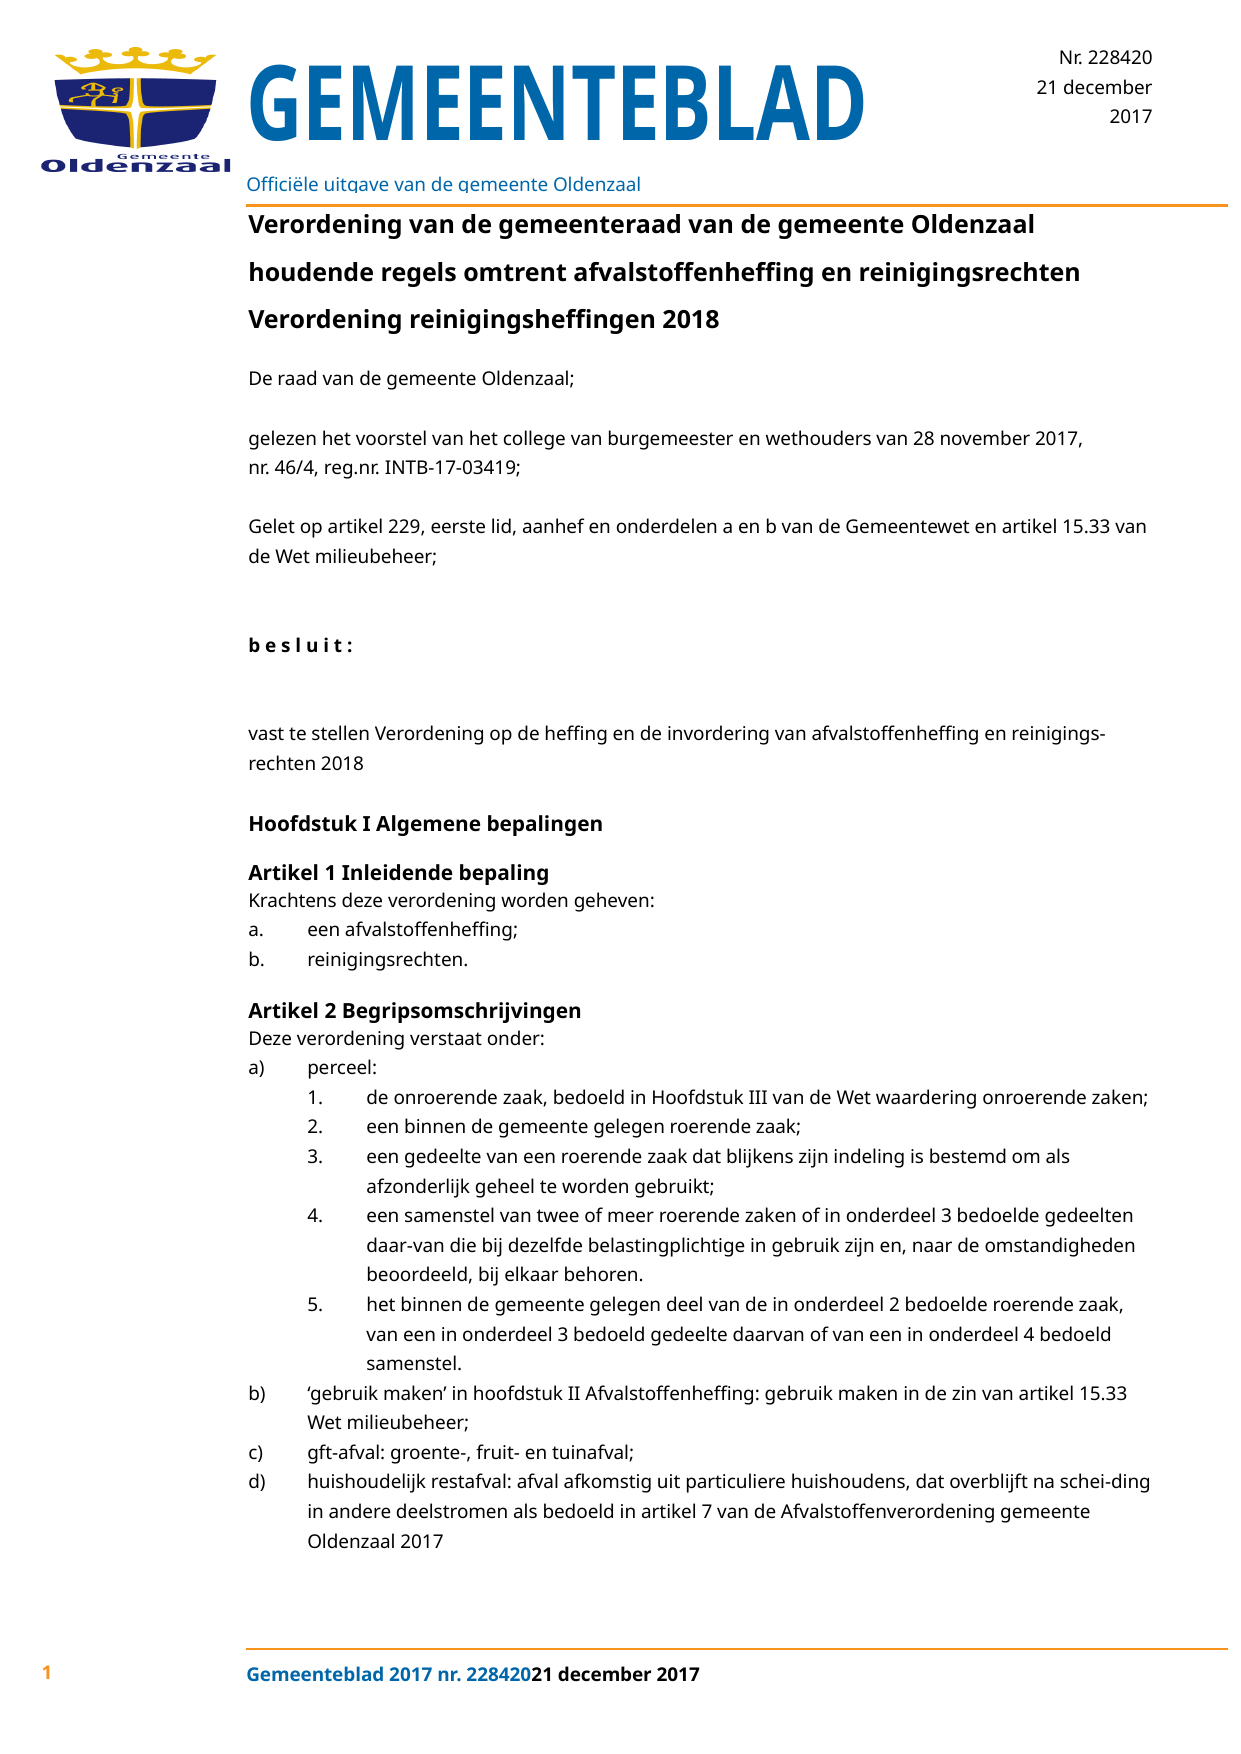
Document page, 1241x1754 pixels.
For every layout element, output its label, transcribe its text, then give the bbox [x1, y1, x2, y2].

text Verordening van de gemeenteraad van de gemeente Oldenzaal houdende regels omtrent afvalstoffenheffing en reinigingsrechten Verordening reinigingsheffingen 2018 [248, 207, 1152, 336]
text De raad van de gemeente Oldenzaal; [248, 366, 1152, 391]
list gft-afval: groente-, fruit- en tuinafval; [248, 1439, 1152, 1465]
list reinigingsrechten. [248, 946, 1152, 972]
text Artikel 1 Inleidende bepaling [248, 858, 1152, 887]
list huishoudelijk restafval: afval afkomstig uit particuliere huishoudens, dat overblijft na schei-ding in andere deelstromen als bedoeld in artikel 7 van de Afvalstoffenverordening gemeente Oldenzaal 2017 [248, 1469, 1152, 1554]
list de onroerende zaak, bedoeld in Hoofdstuk III van de Wet waardering onroerende zaken; [307, 1084, 1152, 1110]
list een afvalstoffenheffing; [248, 917, 1152, 942]
list perceel: [248, 1054, 1152, 1080]
list een binnen de gemeente gelegen roerende zaak; [307, 1114, 1152, 1139]
list een gedeelte van een roerende zaak dat blijkens zijn indeling is bestemd om als afzonderlijk geheel te worden gebruikt; [307, 1143, 1152, 1199]
text gelezen het voorstel van het college van burgemeester en wethouders van 28 november 2017, [248, 425, 1152, 450]
list het binnen de gemeente gelegen deel van de in onderdeel 2 bedoelde roerende zaak, van een in onderdeel 3 bedoeld gedeelte daarvan of van een in onderdeel 4 bedoeld samenstel. [307, 1291, 1152, 1376]
text b e s l u i t : [248, 632, 1152, 657]
text Artikel 2 Begripsomschrijvingen [248, 997, 1152, 1025]
text vast te stellen Verordening op de heffing en de invordering van afvalstoffenheffing en reinigings-rechten 2018 [248, 721, 1152, 776]
text Deze verordening verstaat onder: [248, 1025, 1152, 1051]
text Gelet op artikel 229, eerste lid, aanhef en onderdelen a en b van de Gemeentewet en artikel 15.33 van de Wet milieubeheer; [248, 513, 1152, 569]
text nr. 46/4, reg.nr. INTB-17-03419; [248, 454, 1152, 480]
list een samenstel van twee of meer roerende zaken of in onderdeel 3 bedoelde gedeelten daar-van die bij dezelfde belastingplichtige in gebruik zijn en, naar de omstandigheden beoordeeld, bij elkaar behoren. [307, 1202, 1152, 1287]
text Hoofdstuk I Algemene bepalingen [248, 809, 1152, 838]
list ‘gebruik maken’ in hoofdstuk II Afvalstoffenheffing: gebruik maken in de zin van artikel 15.33 Wet milieubeheer; [248, 1380, 1152, 1435]
text Krachtens deze verordening worden geheven: [248, 887, 1152, 913]
picture [41, 47, 231, 172]
